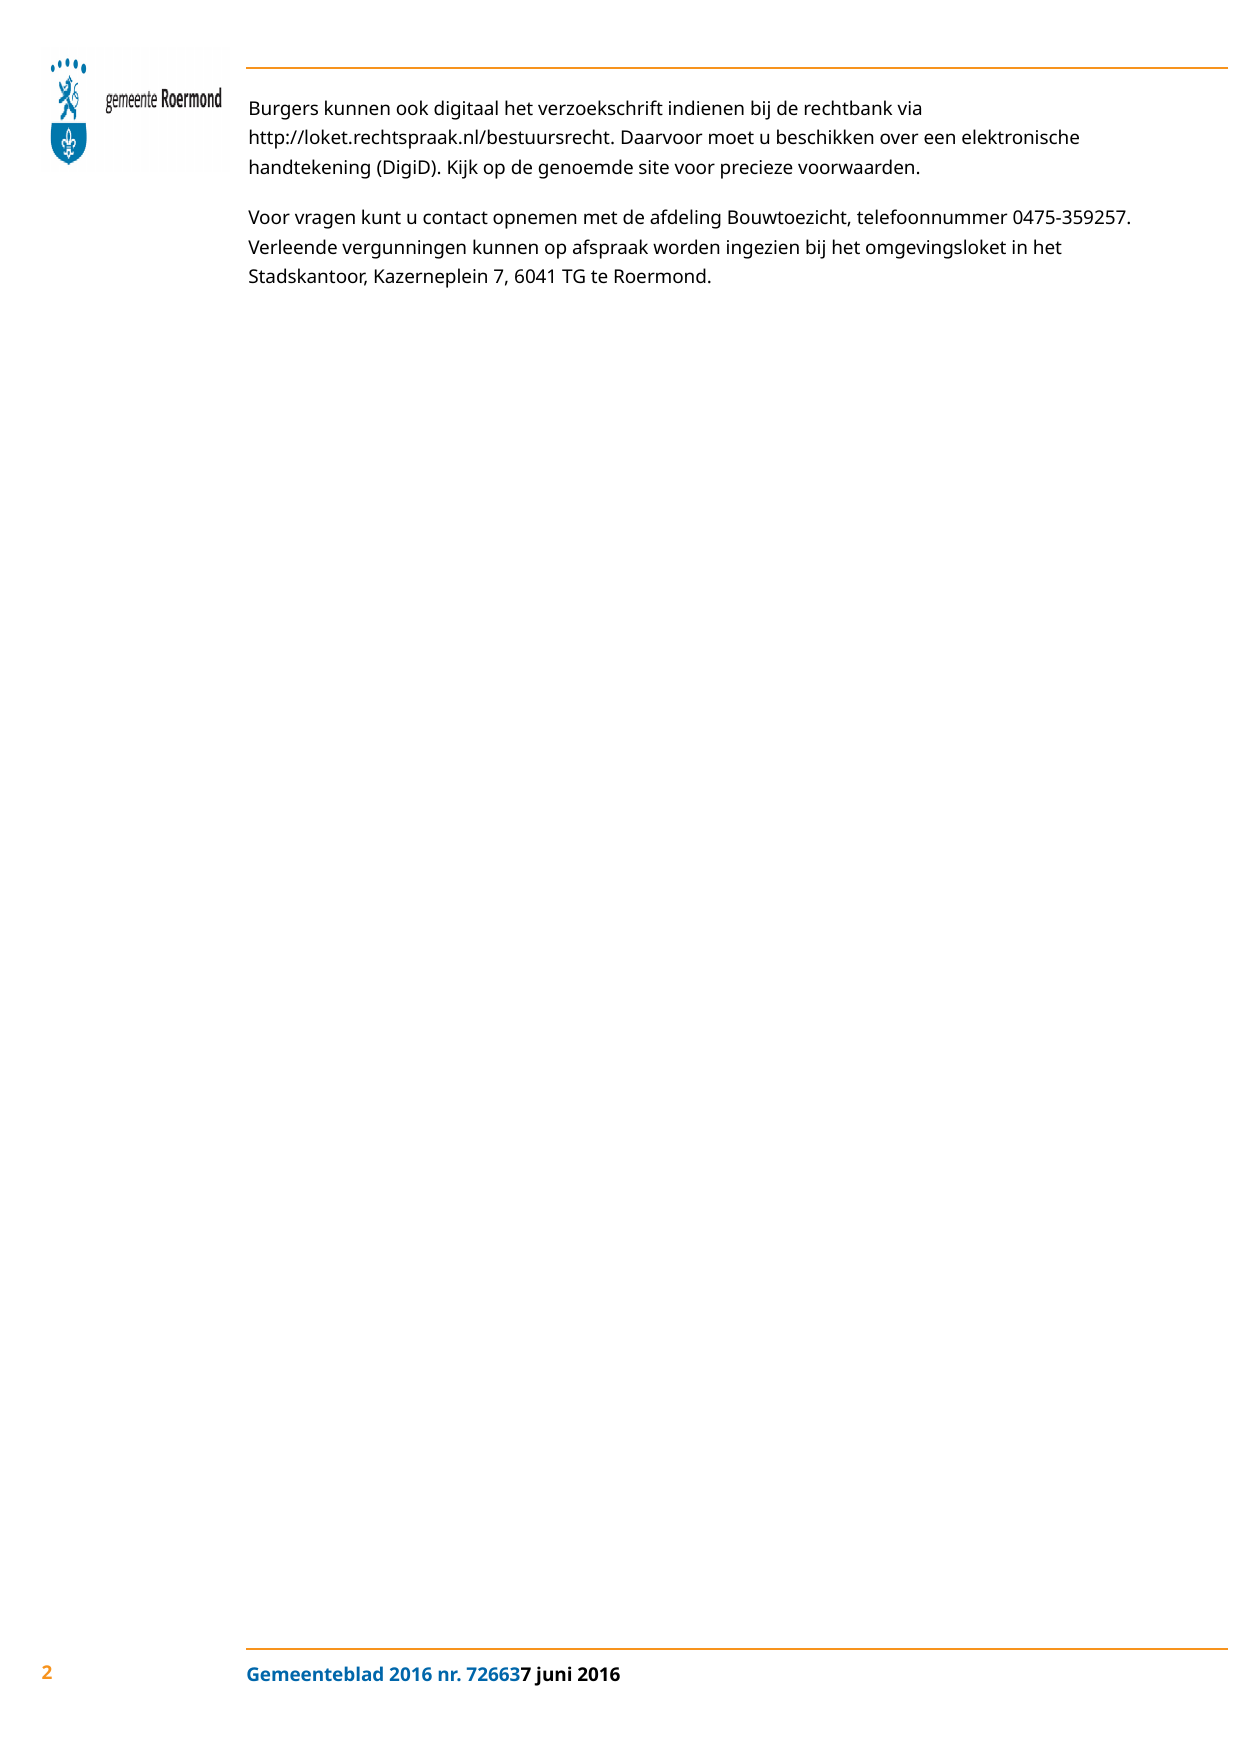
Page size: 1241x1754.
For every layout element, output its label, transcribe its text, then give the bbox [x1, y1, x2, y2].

text Voor vragen kunt u contact opnemen met de afdeling Bouwtoezicht, telefoonnummer 0475-359257. Verleende vergunningen kunnen op afspraak worden ingezien bij het omgevingsloket in het Stadskantoor, Kazerneplein 7, 6041 TG te Roermond. [248, 204, 1152, 289]
text Burgers kunnen ook digitaal het verzoekschrift indienen bij de rechtbank via http://loket.rechtspraak.nl/bestuursrecht. Daarvoor moet u beschikken over een elektronische handtekening (DigiD). Kijk op de genoemde site voor precieze voorwaarden. [248, 95, 1152, 180]
picture [41, 47, 231, 172]
